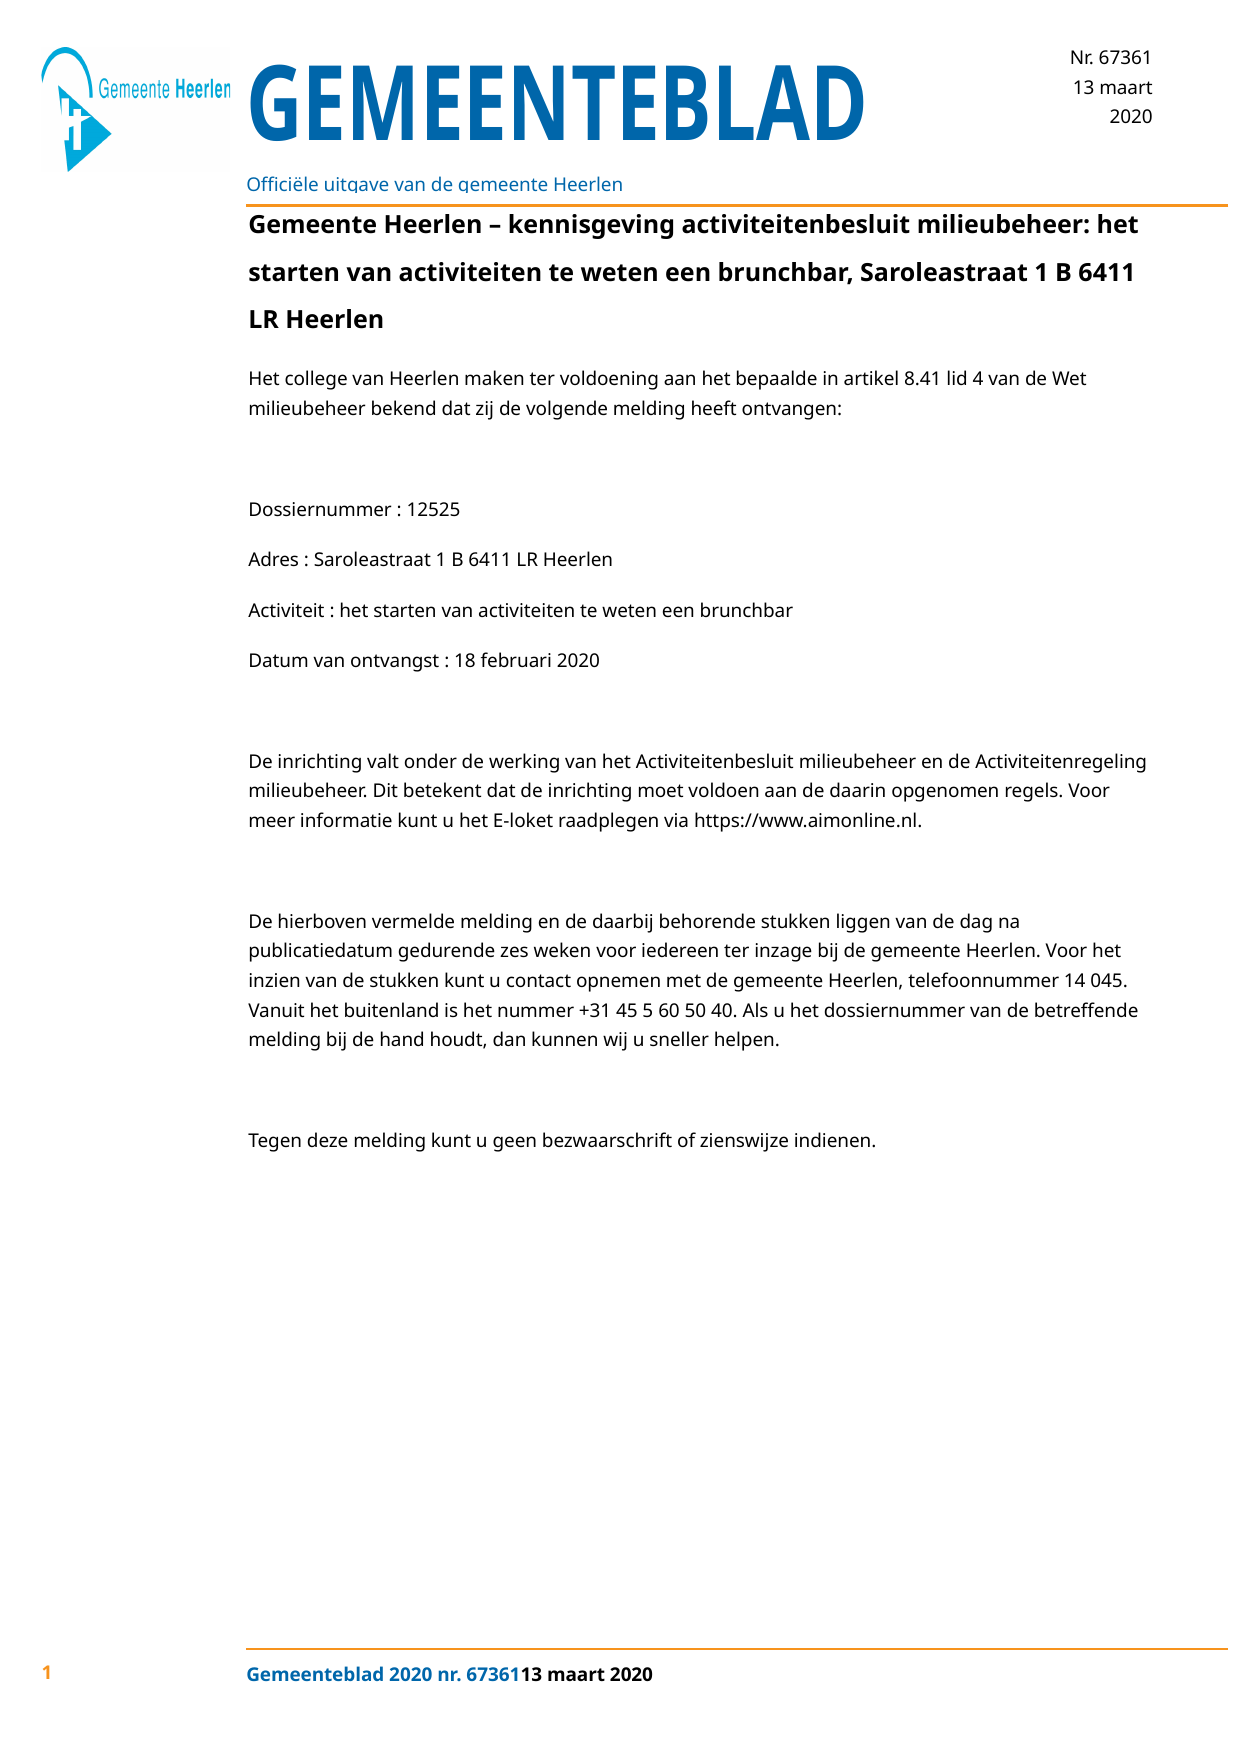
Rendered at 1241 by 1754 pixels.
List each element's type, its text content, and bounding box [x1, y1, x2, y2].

text Tegen deze melding kunt u geen bezwaarschrift of zienswijze indienen. [248, 1127, 1152, 1153]
text Adres : Saroleastraat 1 B 6411 LR Heerlen [248, 546, 1152, 572]
text Het college van Heerlen maken ter voldoening aan het bepaalde in artikel 8.41 lid 4 van de Wet milieubeheer bekend dat zij de volgende melding heeft ontvangen: [248, 366, 1152, 421]
picture [41, 47, 231, 172]
text Gemeente Heerlen – kennisgeving activiteitenbesluit milieubeheer: het starten van activiteiten te weten een brunchbar, Saroleastraat 1 B 6411 LR Heerlen [248, 207, 1152, 336]
text Activiteit : het starten van activiteiten te weten een brunchbar [248, 597, 1152, 622]
text Datum van ontvangst : 18 februari 2020 [248, 647, 1152, 673]
text Dossiernummer : 12525 [248, 496, 1152, 522]
picture [41, 47, 59, 70]
text De hierboven vermelde melding en de daarbij behorende stukken liggen van de dag na publicatiedatum gedurende zes weken voor iedereen ter inzage bij de gemeente Heerlen. Voor het inzien van de stukken kunt u contact opnemen met de gemeente Heerlen, telefoonnummer 14 045. Vanuit het buitenland is het nummer +31 45 5 60 50 40. Als u het dossiernummer van de betreffende melding bij de hand houdt, dan kunnen wij u sneller helpen. [248, 908, 1152, 1052]
text De inrichting valt onder de werking van het Activiteitenbesluit milieubeheer en de Activiteitenregeling milieubeheer. Dit betekent dat de inrichting moet voldoen aan de daarin opgenomen regels. Voor meer informatie kunt u het E-loket raadplegen via https://www.aimonline.nl. [248, 748, 1152, 833]
